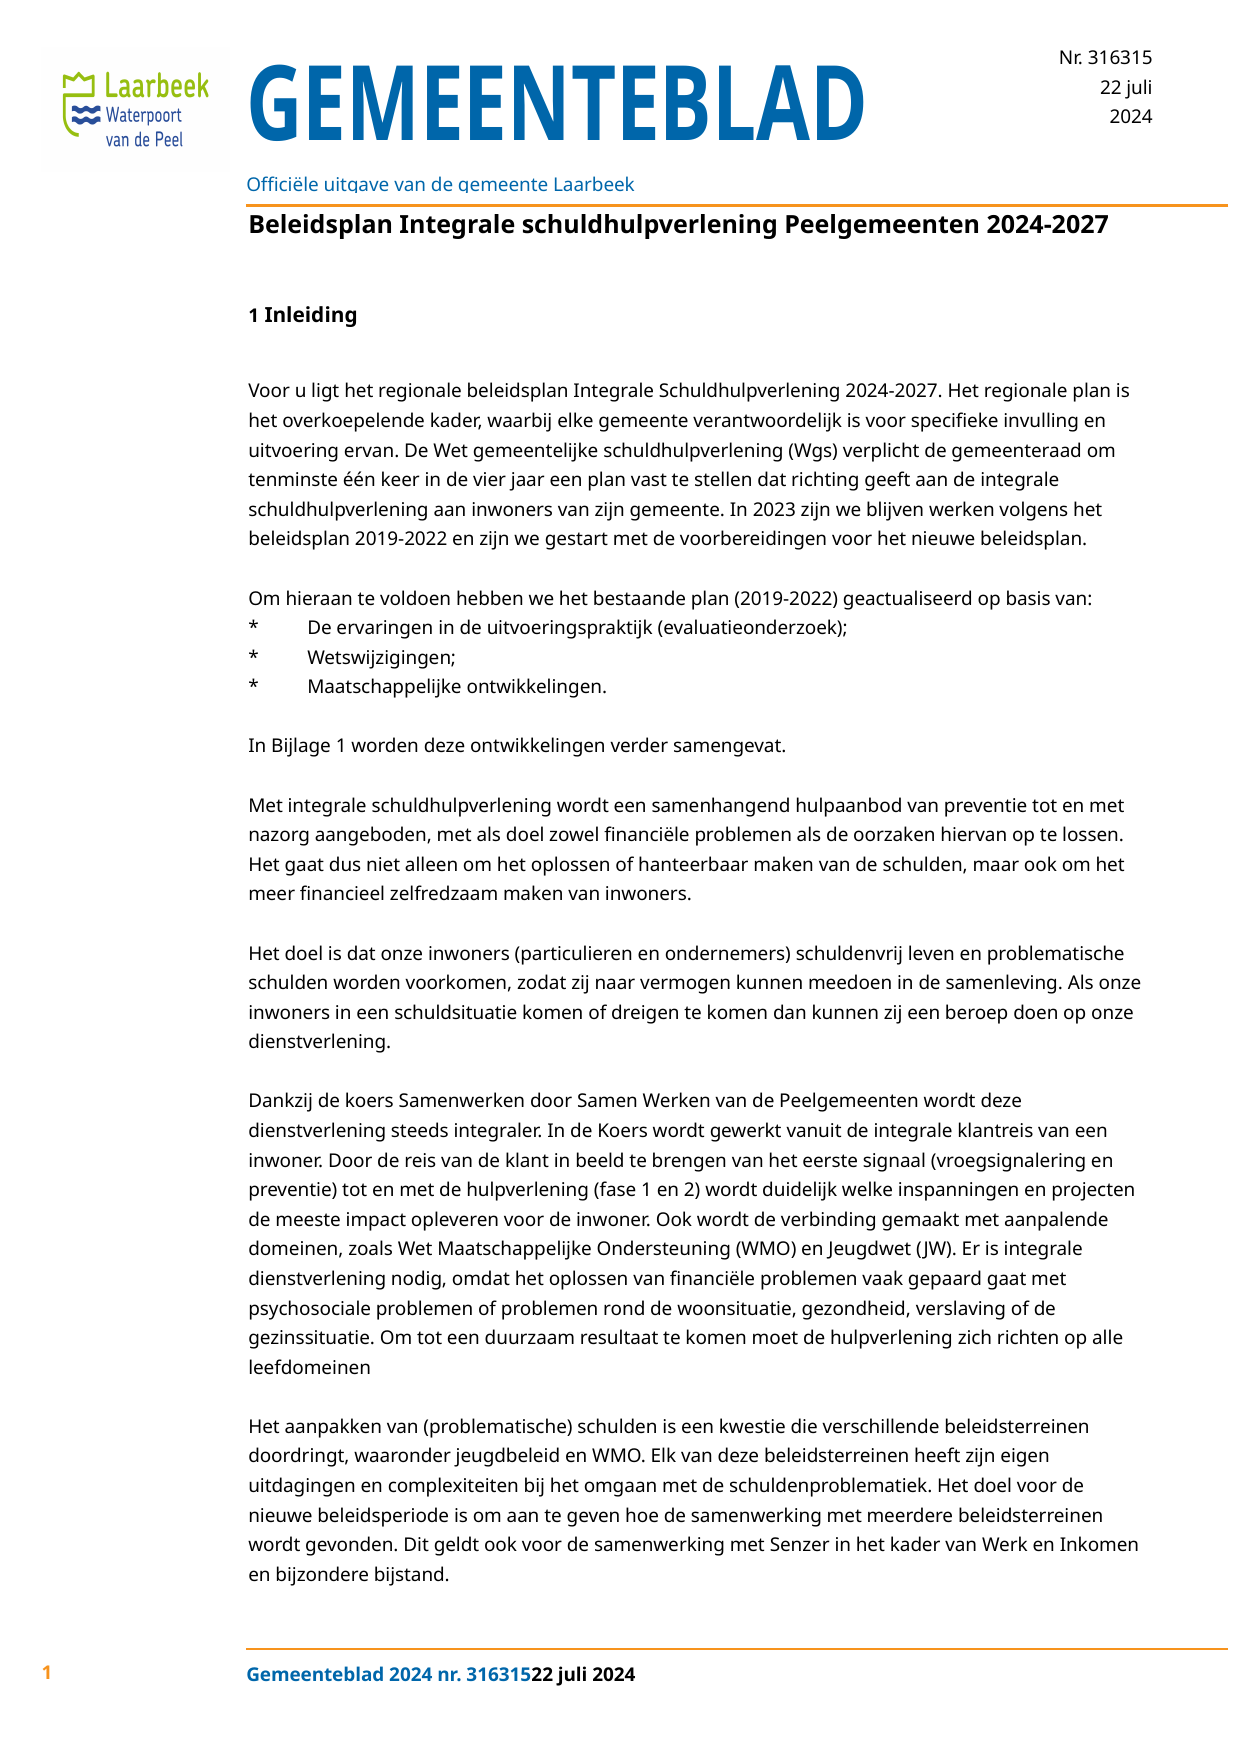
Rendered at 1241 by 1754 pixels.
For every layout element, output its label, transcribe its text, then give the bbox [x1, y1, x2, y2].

text 1 Inleiding [248, 300, 1152, 328]
list Maatschappelijke ontwikkelingen. [248, 673, 1152, 699]
list De ervaringen in de uitvoeringspraktijk (evaluatieonderzoek); [248, 614, 1152, 640]
text Het doel is dat onze inwoners (particulieren en ondernemers) schuldenvrij leven en problematische schulden worden voorkomen, zodat zij naar vermogen kunnen meedoen in de samenleving. Als onze inwoners in een schuldsituatie komen of dreigen te komen dan kunnen zij een beroep doen op onze dienstverlening. [248, 940, 1152, 1054]
text In Bijlage 1 worden deze ontwikkelingen verder samengevat. [248, 733, 1152, 758]
text Beleidsplan Integrale schuldhulpverlening Peelgemeenten 2024-2027 [248, 207, 1152, 241]
text Dankzij de koers Samenwerken door Samen Werken van de Peelgemeenten wordt deze dienstverlening steeds integraler. In de Koers wordt gewerkt vanuit de integrale klantreis van een inwoner. Door de reis van de klant in beeld te brengen van het eerste signaal (vroegsignalering en preventie) tot en met de hulpverlening (fase 1 en 2) wordt duidelijk welke inspanningen en projecten de meeste impact opleveren voor de inwoner. Ook wordt de verbinding gemaakt met aanpalende domeinen, zoals Wet Maatschappelijke Ondersteuning (WMO) en Jeugdwet (JW). Er is integrale dienstverlening nodig, omdat het oplossen van financiële problemen vaak gepaard gaat met psychosociale problemen of problemen rond de woonsituatie, gezondheid, verslaving of de gezinssituatie. Om tot een duurzaam resultaat te komen moet de hulpverlening zich richten op alle leefdomeinen [248, 1088, 1152, 1379]
list Wetswijzigingen; [248, 644, 1152, 669]
text Voor u ligt het regionale beleidsplan Integrale Schuldhulpverlening 2024-2027. Het regionale plan is het overkoepelende kader, waarbij elke gemeente verantwoordelijk is voor specifieke invulling en uitvoering ervan. De Wet gemeentelijke schuldhulpverlening (Wgs) verplicht de gemeenteraad om tenminste één keer in de vier jaar een plan vast te stellen dat richting geeft aan de integrale schuldhulpverlening aan inwoners van zijn gemeente. In 2023 zijn we blijven werken volgens het beleidsplan 2019-2022 en zijn we gestart met de voorbereidingen voor het nieuwe beleidsplan. [248, 378, 1152, 551]
text Het aanpakken van (problematische) schulden is een kwestie die verschillende beleidsterreinen doordringt, waaronder jeugdbeleid en WMO. Elk van deze beleidsterreinen heeft zijn eigen uitdagingen en complexiteiten bij het omgaan met de schuldenproblematiek. Het doel voor de nieuwe beleidsperiode is om aan te geven hoe de samenwerking met meerdere beleidsterreinen wordt gevonden. Dit geldt ook voor de samenwerking met Senzer in het kader van Werk en Inkomen en bijzondere bijstand. [248, 1413, 1152, 1587]
picture [41, 47, 231, 172]
text Om hieraan te voldoen hebben we het bestaande plan (2019-2022) geactualiseerd op basis van: [248, 585, 1152, 610]
text Met integrale schuldhulpverlening wordt een samenhangend hulpaanbod van preventie tot en met nazorg aangeboden, met als doel zowel financiële problemen als de oorzaken hiervan op te lossen. Het gaat dus niet alleen om het oplossen of hanteerbaar maken van de schulden, maar ook om het meer financieel zelfredzaam maken van inwoners. [248, 792, 1152, 906]
